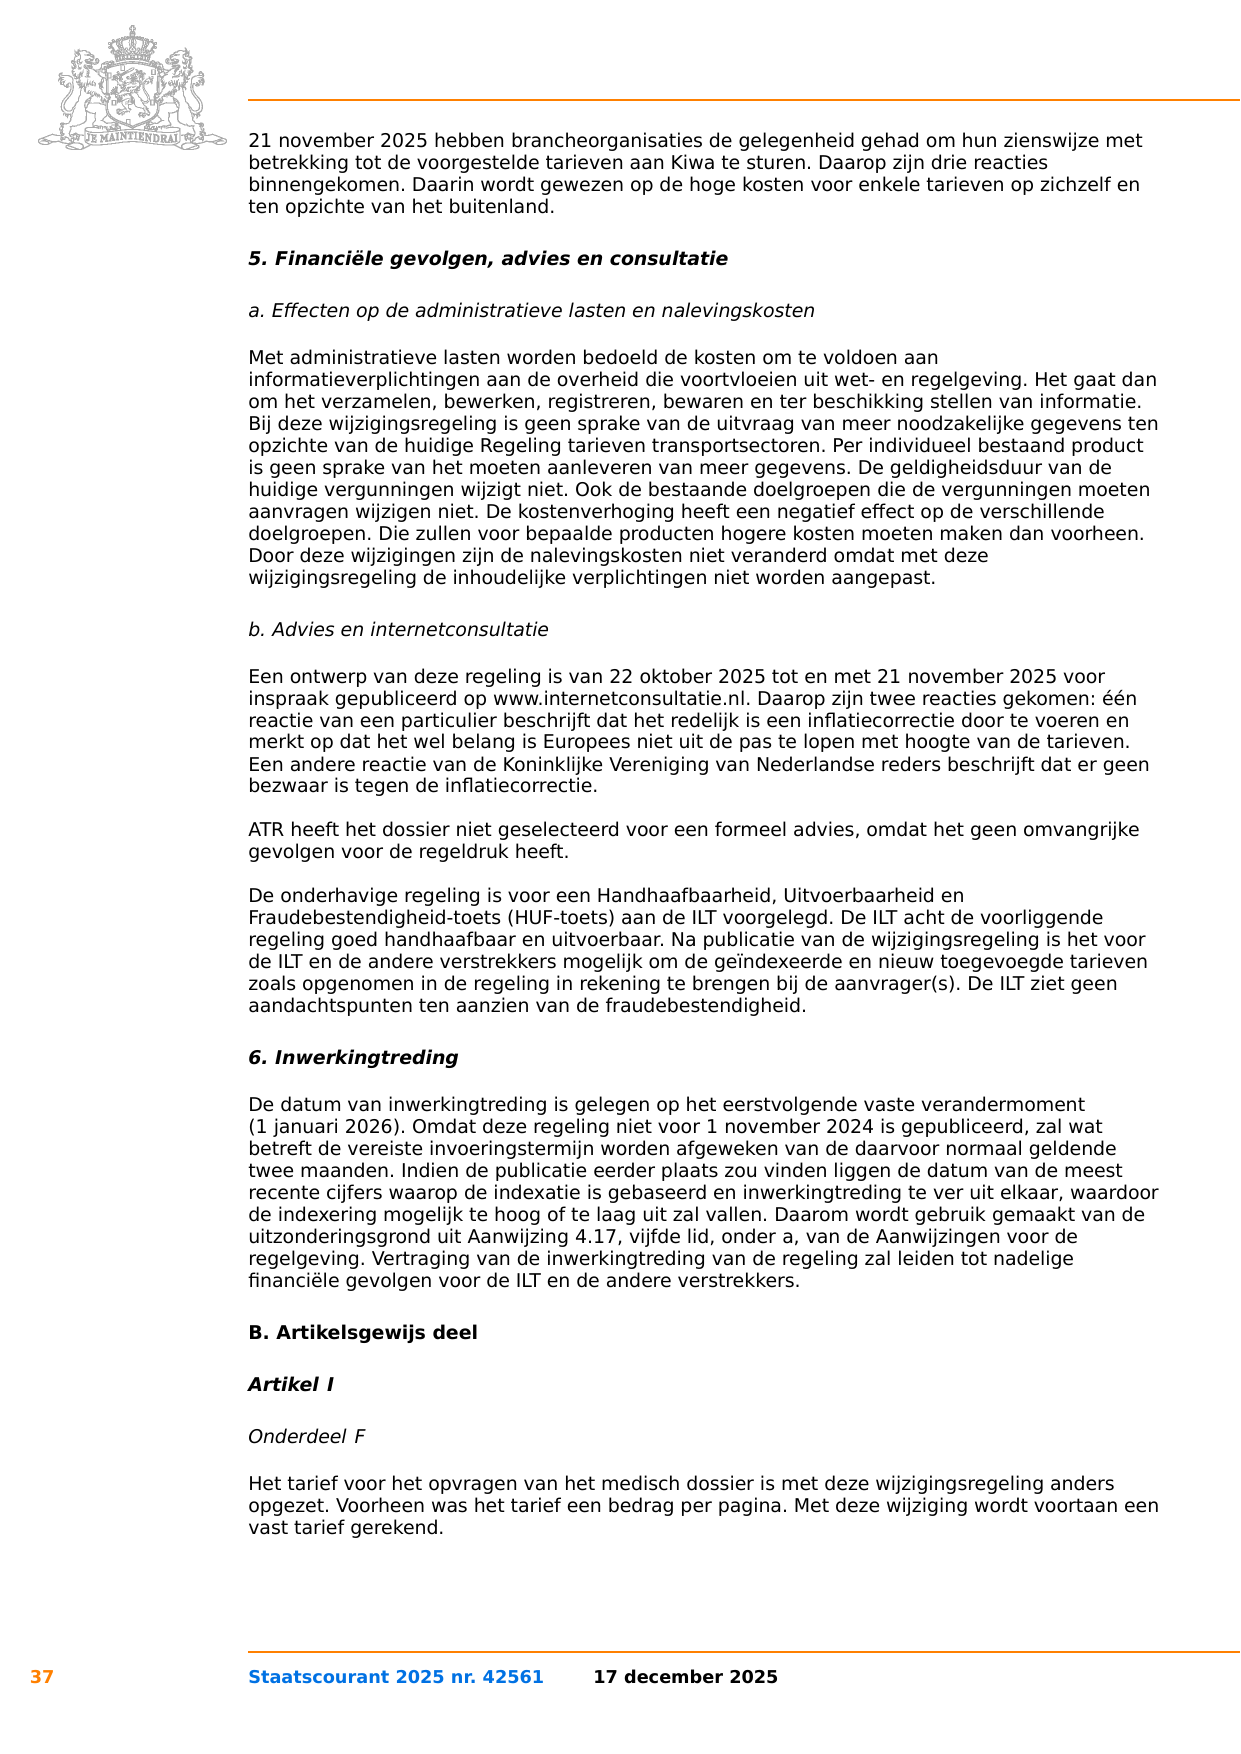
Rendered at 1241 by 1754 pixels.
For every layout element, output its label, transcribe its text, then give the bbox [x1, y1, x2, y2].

subtitle a. Effecten op de administratieve lasten en nalevingskosten [248, 300, 1163, 322]
text De datum van inwerkingtreding is gelegen op het eerstvolgende vaste verandermoment (1 januari 2026). Omdat deze regeling niet voor 1 november 2024 is gepubliceerd, zal wat betreft de vereiste invoeringstermijn worden afgeweken van de daarvoor normaal geldende twee maanden. Indien de publicatie eerder plaats zou vinden liggen de datum van de meest recente cijfers waarop de indexatie is gebaseerd en inwerkingtreding te ver uit elkaar, waardoor de indexering mogelijk te hoog of te laag uit zal vallen. Daarom wordt gebruik gemaakt van de uitzonderingsgrond uit Aanwijzing 4.17, vijfde lid, onder a, van de Aanwijzingen voor de regelgeving. Vertraging van de inwerkingtreding van de regeling zal leiden tot nadelige financiële gevolgen voor de ILT en de andere verstrekkers. [248, 1094, 1163, 1292]
subtitle Onderdeel F [248, 1426, 1163, 1448]
text De onderhavige regeling is voor een Handhaafbaarheid, Uitvoerbaarheid en Fraudebestendigheid-toets (HUF-toets) aan de ILT voorgelegd. De ILT acht de voorliggende regeling goed handhaafbaar en uitvoerbaar. Na publicatie van de wijzigingsregeling is het voor de ILT en de andere verstrekkers mogelijk om de geïndexeerde en nieuw toegevoegde tarieven zoals opgenomen in de regeling in rekening te brengen bij de aanvrager(s). De ILT ziet geen aandachtspunten ten aanzien van de fraudebestendigheid. [248, 885, 1163, 1017]
text Een ontwerp van deze regeling is van 22 oktober 2025 tot en met 21 november 2025 voor inspraak gepubliceerd op www.internetconsultatie.nl. Daarop zijn twee reacties gekomen: één reactie van een particulier beschrijft dat het redelijk is een inflatiecorrectie door te voeren en merkt op dat het wel belang is Europees niet uit de pas te lopen met hoogte van de tarieven. Een andere reactie van de Koninklijke Vereniging van Nederlandse reders beschrijft dat er geen bezwaar is tegen de inflatiecorrectie. [248, 666, 1163, 797]
picture [38, 25, 227, 150]
text 21 november 2025 hebben brancheorganisaties de gelegenheid gehad om hun zienswijze met betrekking tot de voorgestelde tarieven aan Kiwa te sturen. Daarop zijn drie reacties binnengekomen. Daarin wordt gewezen op de hoge kosten voor enkele tarieven op zichzelf en ten opzichte van het buitenland. [248, 130, 1163, 218]
subtitle 5. Financiële gevolgen, advies en consultatie [248, 248, 1163, 270]
text Met administratieve lasten worden bedoeld de kosten om te voldoen aan informatieverplichtingen aan de overheid die voortvloeien uit wet- en regelgeving. Het gaat dan om het verzamelen, bewerken, registreren, bewaren en ter beschikking stellen van informatie. Bij deze wijzigingsregeling is geen sprake van de uitvraag van meer noodzakelijke gegevens ten opzichte van de huidige Regeling tarieven transportsectoren. Per individueel bestaand product is geen sprake van het moeten aanleveren van meer gegevens. De geldigheidsduur van de huidige vergunningen wijzigt niet. Ook de bestaande doelgroepen die de vergunningen moeten aanvragen wijzigen niet. De kostenverhoging heeft een negatief effect op de verschillende doelgroepen. Die zullen voor bepaalde producten hogere kosten moeten maken dan voorheen. Door deze wijzigingen zijn de nalevingskosten niet veranderd omdat met deze wijzigingsregeling de inhoudelijke verplichtingen niet worden aangepast. [248, 347, 1163, 588]
subtitle b. Advies en internetconsultatie [248, 618, 1163, 641]
subtitle Artikel I [248, 1374, 1163, 1396]
subtitle 6. Inwerkingtreding [248, 1047, 1163, 1069]
text ATR heeft het dossier niet geselecteerd voor een formeel advies, omdat het geen omvangrijke gevolgen voor de regeldruk heeft. [248, 819, 1163, 863]
subtitle B. Artikelsgewijs deel [248, 1322, 1163, 1344]
text Het tarief voor het opvragen van het medisch dossier is met deze wijzigingsregeling anders opgezet. Voorheen was het tarief een bedrag per pagina. Met deze wijziging wordt voortaan een vast tarief gerekend. [248, 1473, 1163, 1539]
